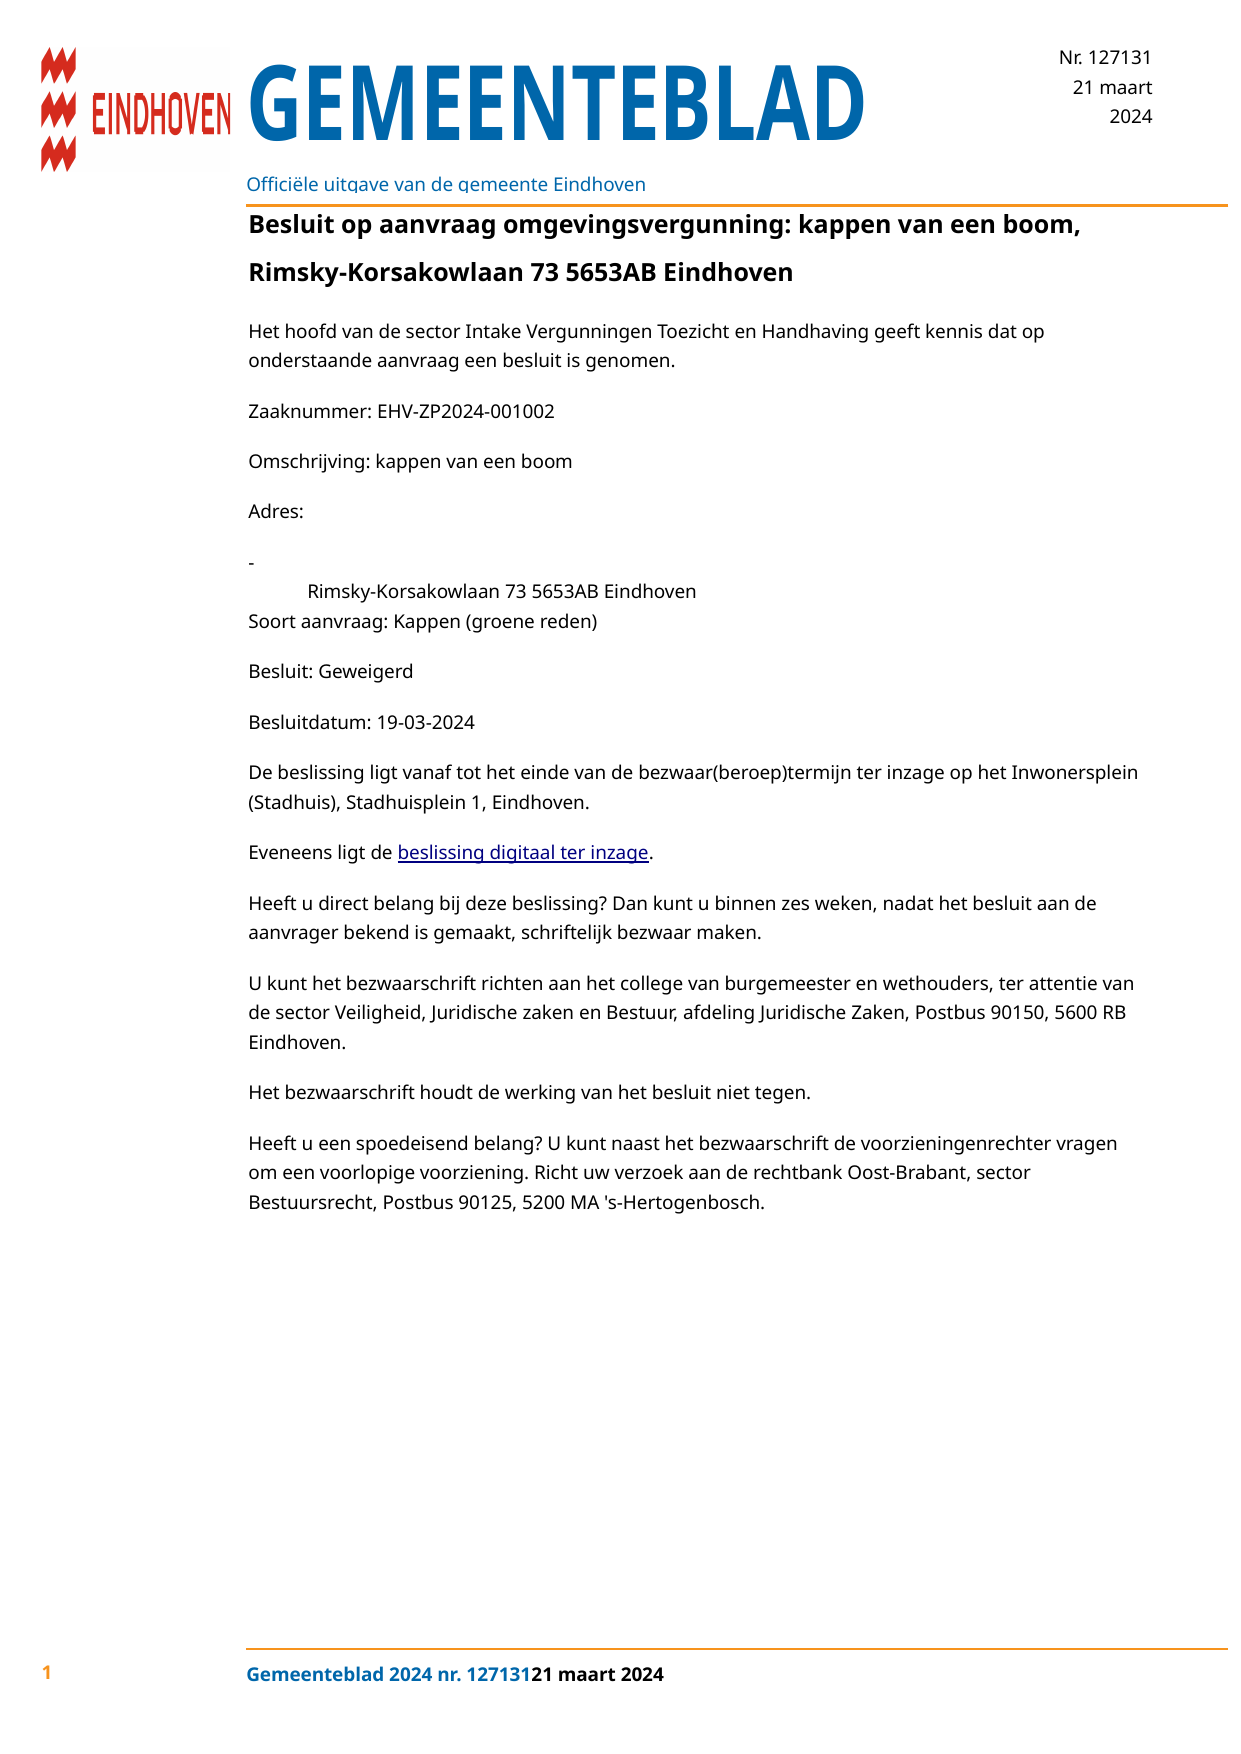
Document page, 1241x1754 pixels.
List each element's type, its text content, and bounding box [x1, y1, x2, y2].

text Heeft u een spoedeisend belang? U kunt naast het bezwaarschrift de voorzieningenrechter vragen om een voorlopige voorziening. Richt uw verzoek aan de rechtbank Oost-Brabant, sector Bestuursrecht, Postbus 90125, 5200 MA 's-Hertogenbosch. [248, 1130, 1152, 1215]
list Rimsky-Korsakowlaan 73 5653AB Eindhoven [248, 579, 1152, 604]
text Adres: [248, 499, 1152, 524]
picture [41, 47, 231, 172]
text Besluit: Geweigerd [248, 659, 1152, 684]
text Zaaknummer: EHV-ZP2024-001002 [248, 398, 1152, 424]
text Heeft u direct belang bij deze beslissing? Dan kunt u binnen zes weken, nadat het besluit aan de aanvrager bekend is gemaakt, schriftelijk bezwaar maken. [248, 890, 1152, 945]
text De beslissing ligt vanaf tot het einde van de bezwaar(beroep)termijn ter inzage op het Inwonersplein (Stadhuis), Stadhuisplein 1, Eindhoven. [248, 759, 1152, 815]
text Het hoofd van de sector Intake Vergunningen Toezicht en Handhaving geeft kennis dat op onderstaande aanvraag een besluit is genomen. [248, 318, 1152, 373]
text U kunt het bezwaarschrift richten aan het college van burgemeester en wethouders, ter attentie van de sector Veiligheid, Juridische zaken en Bestuur, afdeling Juridische Zaken, Postbus 90150, 5600 RB Eindhoven. [248, 970, 1152, 1055]
text Besluitdatum: 19-03-2024 [248, 709, 1152, 735]
text Omschrijving: kappen van een boom [248, 448, 1152, 474]
text Soort aanvraag: Kappen (groene reden) [248, 608, 1152, 634]
text Eveneens ligt de beslissing digitaal ter inzage. [248, 839, 1152, 865]
text Het bezwaarschrift houdt de werking van het besluit niet tegen. [248, 1079, 1152, 1105]
text Besluit op aanvraag omgevingsvergunning: kappen van een boom, Rimsky-Korsakowlaan 73 5653AB Eindhoven [248, 207, 1152, 288]
